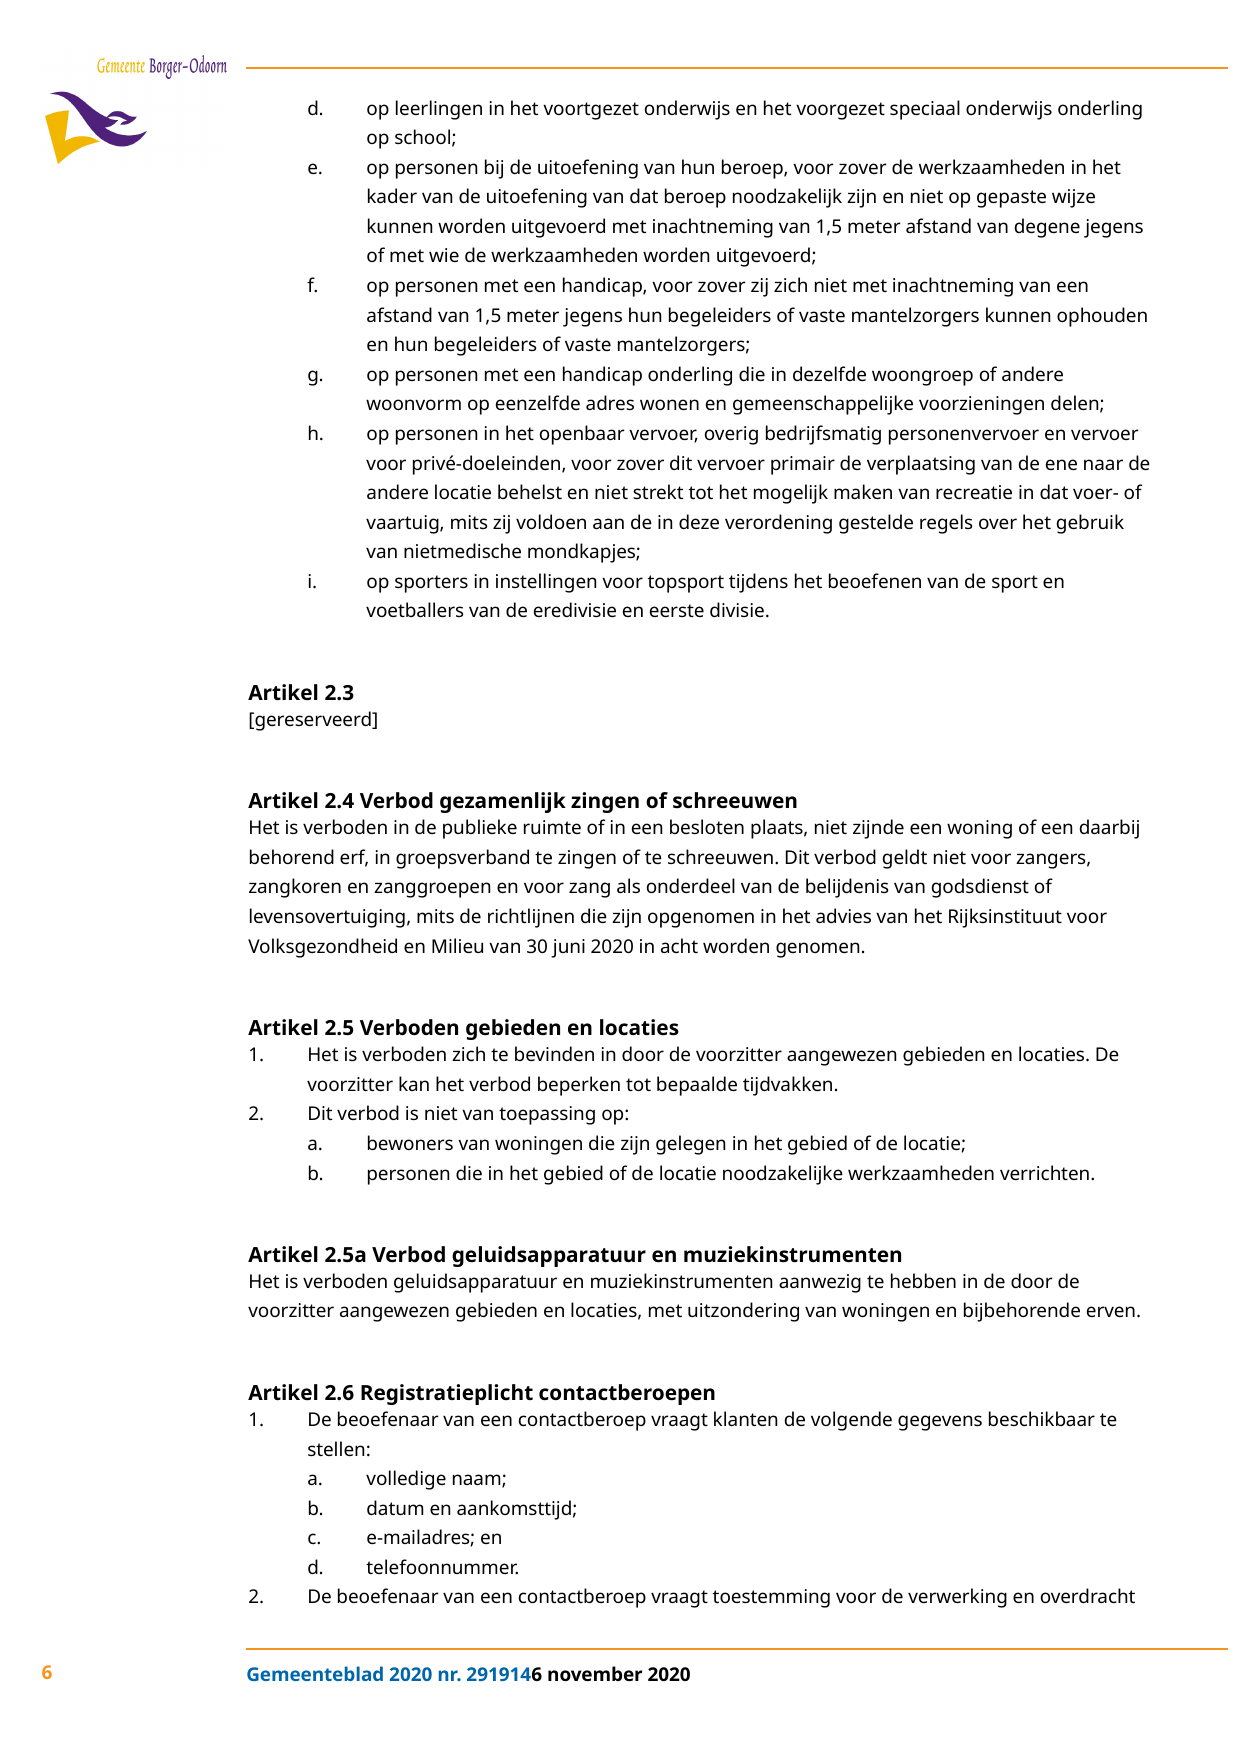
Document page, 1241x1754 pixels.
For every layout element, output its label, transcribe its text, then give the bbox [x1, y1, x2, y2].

list e-mailadres; en [307, 1524, 1152, 1550]
text Artikel 2.6 Registratieplicht contactberoepen [248, 1378, 1152, 1406]
text [gereserveerd] [248, 706, 1152, 732]
picture [41, 47, 231, 172]
text Het is verboden in de publieke ruimte of in een besloten plaats, niet zijnde een woning of een daarbij behorend erf, in groepsverband te zingen of te schreeuwen. Dit verbod geldt niet voor zangers, zangkoren en zanggroepen en voor zang als onderdeel van de belijdenis van godsdienst of levensovertuiging, mits de richtlijnen die zijn opgenomen in het advies van het Rijksinstituut voor Volksgezondheid en Milieu van 30 juni 2020 in acht worden genomen. [248, 814, 1152, 959]
list Het is verboden zich te bevinden in door de voorzitter aangewezen gebieden en locaties. De voorzitter kan het verbod beperken tot bepaalde tijdvakken. [248, 1041, 1152, 1097]
list op leerlingen in het voortgezet onderwijs en het voorgezet speciaal onderwijs onderling op school; [307, 95, 1152, 150]
list op personen met een handicap, voor zover zij zich niet met inachtneming van een afstand van 1,5 meter jegens hun begeleiders of vaste mantelzorgers kunnen ophouden en hun begeleiders of vaste mantelzorgers; [307, 272, 1152, 357]
list telefoonnummer. [307, 1554, 1152, 1580]
list volledige naam; [307, 1465, 1152, 1491]
list De beoefenaar van een contactberoep vraagt toestemming voor de verwerking en overdracht [248, 1584, 1152, 1609]
text Artikel 2.5a Verbod geluidsapparatuur en muziekinstrumenten [248, 1240, 1152, 1268]
text Artikel 2.3 [248, 678, 1152, 706]
list Dit verbod is niet van toepassing op: [248, 1101, 1152, 1126]
list personen die in het gebied of de locatie noodzakelijke werkzaamheden verrichten. [307, 1160, 1152, 1185]
text Artikel 2.4 Verbod gezamenlijk zingen of schreeuwen [248, 786, 1152, 814]
list De beoefenaar van een contactberoep vraagt klanten de volgende gegevens beschikbaar te stellen: [248, 1406, 1152, 1461]
list op personen in het openbaar vervoer, overig bedrijfsmatig personenvervoer en vervoer voor privé-doeleinden, voor zover dit vervoer primair de verplaatsing van de ene naar de andere locatie behelst en niet strekt tot het mogelijk maken van recreatie in dat voer- of vaartuig, mits zij voldoen aan de in deze verordening gestelde regels over het gebruik van nietmedische mondkapjes; [307, 420, 1152, 564]
list datum en aankomsttijd; [307, 1495, 1152, 1521]
list op sporters in instellingen voor topsport tijdens het beoefenen van de sport en voetballers van de eredivisie en eerste divisie. [307, 568, 1152, 623]
text Artikel 2.5 Verboden gebieden en locaties [248, 1013, 1152, 1041]
list op personen met een handicap onderling die in dezelfde woongroep of andere woonvorm op eenzelfde adres wonen en gemeenschappelijke voorzieningen delen; [307, 361, 1152, 416]
text Het is verboden geluidsapparatuur en muziekinstrumenten aanwezig te hebben in de door de voorzitter aangewezen gebieden en locaties, met uitzondering van woningen en bijbehorende erven. [248, 1268, 1152, 1323]
list op personen bij de uitoefening van hun beroep, voor zover de werkzaamheden in het kader van de uitoefening van dat beroep noodzakelijk zijn en niet op gepaste wijze kunnen worden uitgevoerd met inachtneming van 1,5 meter afstand van degene jegens of met wie de werkzaamheden worden uitgevoerd; [307, 154, 1152, 268]
list bewoners van woningen die zijn gelegen in het gebied of de locatie; [307, 1130, 1152, 1156]
